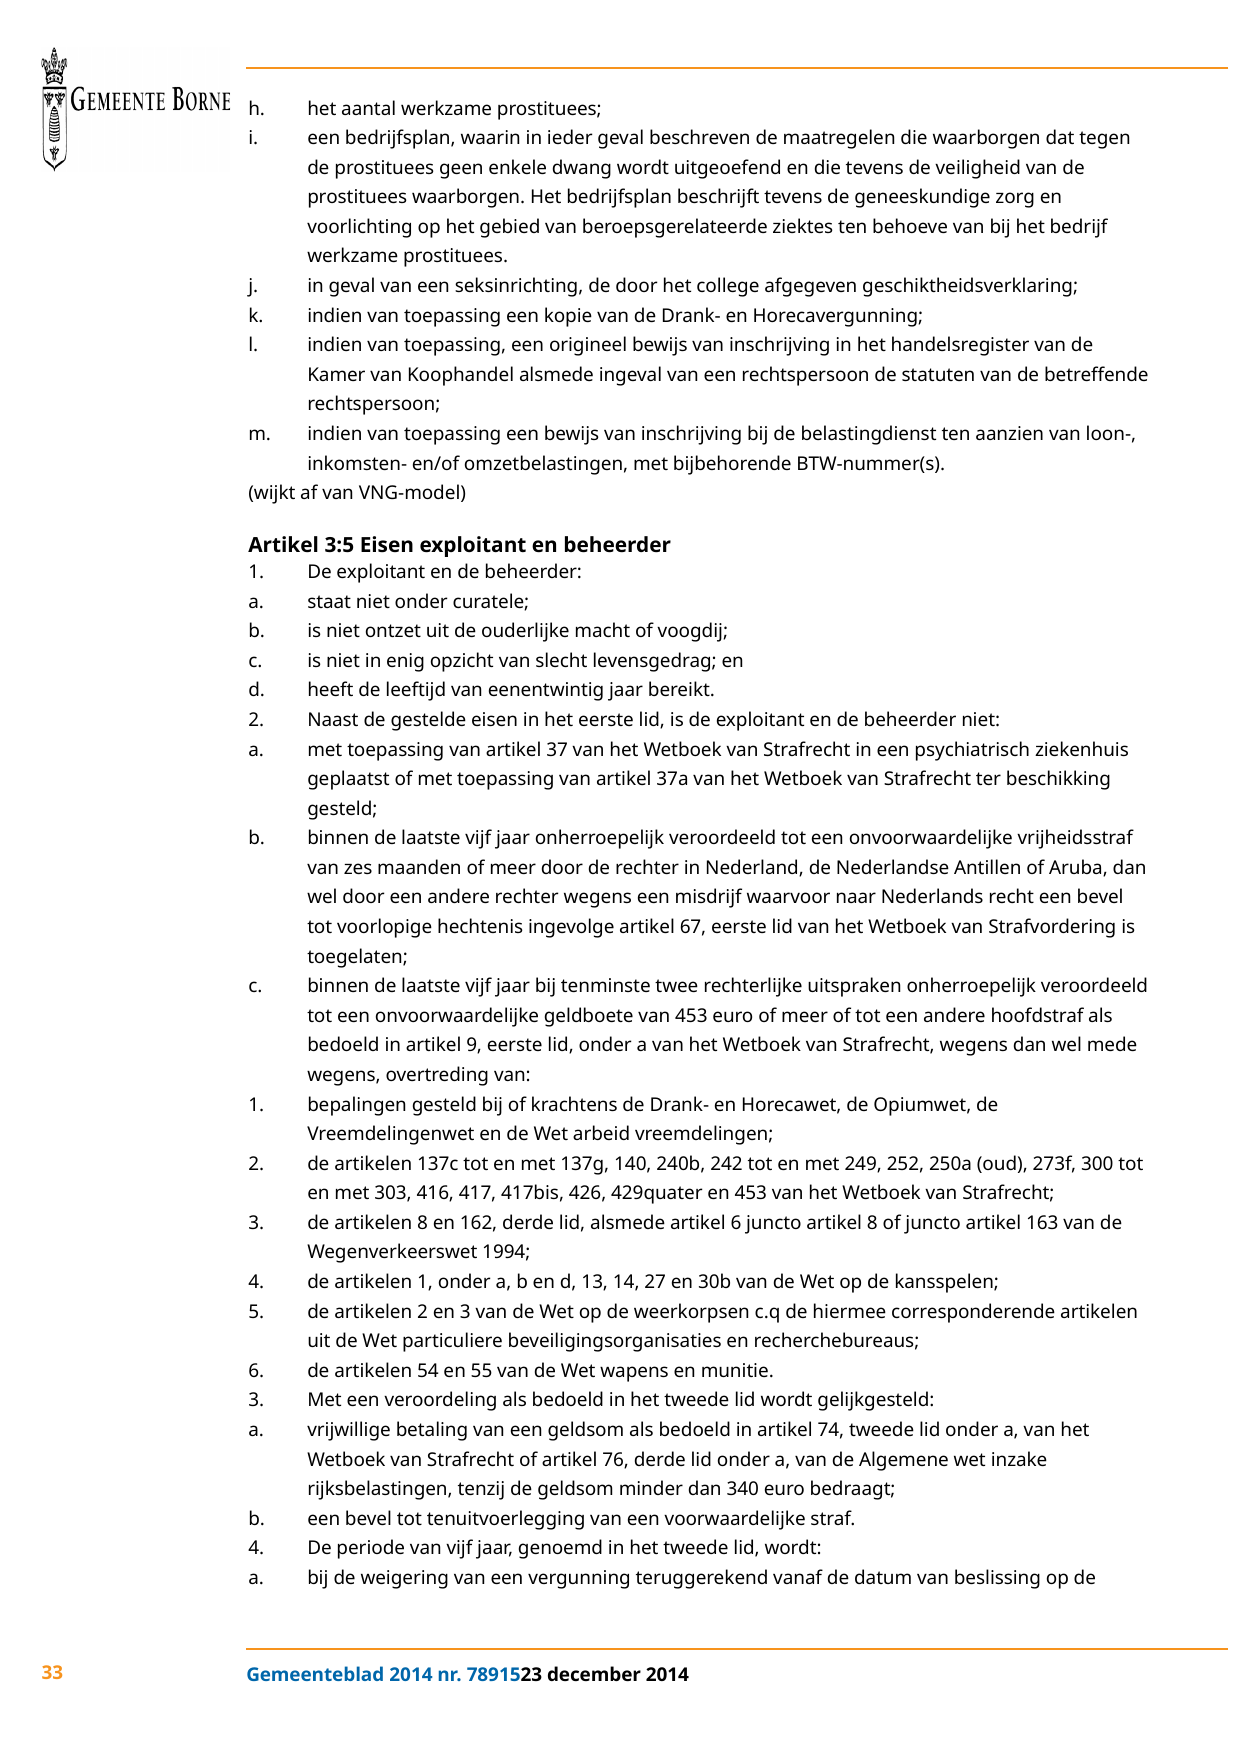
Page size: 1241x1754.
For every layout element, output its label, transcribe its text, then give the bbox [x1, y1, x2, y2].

list bepalingen gesteld bij of krachtens de Drank- en Horecawet, de Opiumwet, de Vreemdelingenwet en de Wet arbeid vreemdelingen; [248, 1091, 1152, 1146]
list de artikelen 137c tot en met 137g, 140, 240b, 242 tot en met 249, 252, 250a (oud), 273f, 300 tot en met 303, 416, 417, 417bis, 426, 429quater en 453 van het Wetboek van Strafrecht; [248, 1150, 1152, 1205]
list De periode van vijf jaar, genoemd in het tweede lid, wordt: [248, 1534, 1152, 1560]
list binnen de laatste vijf jaar onherroepelijk veroordeeld tot een onvoorwaardelijke vrijheidsstraf van zes maanden of meer door de rechter in Nederland, de Nederlandse Antillen of Aruba, dan wel door een andere rechter wegens een misdrijf waarvoor naar Nederlands recht een bevel tot voorlopige hechtenis ingevolge artikel 67, eerste lid van het Wetboek van Strafvordering is toegelaten; [248, 824, 1152, 968]
list is niet in enig opzicht van slecht levensgedrag; en [248, 647, 1152, 673]
list indien van toepassing een kopie van de Drank- en Horecavergunning; [248, 302, 1152, 328]
list heeft de leeftijd van eenentwintig jaar bereikt. [248, 677, 1152, 702]
list de artikelen 2 en 3 van de Wet op de weerkorpsen c.q de hiermee corresponderende artikelen uit de Wet particuliere beveiligingsorganisaties en recherchebureaus; [248, 1298, 1152, 1353]
list Met een veroordeling als bedoeld in het tweede lid wordt gelijkgesteld: [248, 1387, 1152, 1412]
list met toepassing van artikel 37 van het Wetboek van Strafrecht in een psychiatrisch ziekenhuis geplaatst of met toepassing van artikel 37a van het Wetboek van Strafrecht ter beschikking gesteld; [248, 736, 1152, 821]
list De exploitant en de beheerder: [248, 558, 1152, 584]
list Naast de gestelde eisen in het eerste lid, is de exploitant en de beheerder niet: [248, 706, 1152, 732]
list binnen de laatste vijf jaar bij tenminste twee rechterlijke uitspraken onherroepelijk veroordeeld tot een onvoorwaardelijke geldboete van 453 euro of meer of tot een andere hoofdstraf als bedoeld in artikel 9, eerste lid, onder a van het Wetboek van Strafrecht, wegens dan wel mede wegens, overtreding van: [248, 972, 1152, 1087]
list indien van toepassing, een origineel bewijs van inschrijving in het handelsregister van de Kamer van Koophandel alsmede ingeval van een rechtspersoon de statuten van de betreffende rechtspersoon; [248, 331, 1152, 416]
list is niet ontzet uit de ouderlijke macht of voogdij; [248, 617, 1152, 643]
list bij de weigering van een vergunning teruggerekend vanaf de datum van beslissing op de [248, 1564, 1152, 1590]
list het aantal werkzame prostituees; [248, 95, 1152, 121]
picture [41, 47, 231, 172]
text Artikel 3:5 Eisen exploitant en beheerder [248, 530, 1152, 558]
list vrijwillige betaling van een geldsom als bedoeld in artikel 74, tweede lid onder a, van het Wetboek van Strafrecht of artikel 76, derde lid onder a, van de Algemene wet inzake rijksbelastingen, tenzij de geldsom minder dan 340 euro bedraagt; [248, 1416, 1152, 1501]
text (wijkt af van VNG-model) [248, 479, 1152, 505]
list staat niet onder curatele; [248, 588, 1152, 613]
list in geval van een seksinrichting, de door het college afgegeven geschiktheidsverklaring; [248, 272, 1152, 298]
list een bevel tot tenuitvoerlegging van een voorwaardelijke straf. [248, 1505, 1152, 1531]
list de artikelen 54 en 55 van de Wet wapens en munitie. [248, 1357, 1152, 1383]
list de artikelen 8 en 162, derde lid, alsmede artikel 6 juncto artikel 8 of juncto artikel 163 van de Wegenverkeerswet 1994; [248, 1209, 1152, 1264]
list een bedrijfsplan, waarin in ieder geval beschreven de maatregelen die waarborgen dat tegen de prostituees geen enkele dwang wordt uitgeoefend en die tevens de veiligheid van de prostituees waarborgen. Het bedrijfsplan beschrijft tevens de geneeskundige zorg en voorlichting op het gebied van beroepsgerelateerde ziektes ten behoeve van bij het bedrijf werkzame prostituees. [248, 124, 1152, 268]
list indien van toepassing een bewijs van inschrijving bij de belastingdienst ten aanzien van loon-, inkomsten- en/of omzetbelastingen, met bijbehorende BTW-nummer(s). [248, 420, 1152, 476]
list de artikelen 1, onder a, b en d, 13, 14, 27 en 30b van de Wet op de kansspelen; [248, 1268, 1152, 1294]
